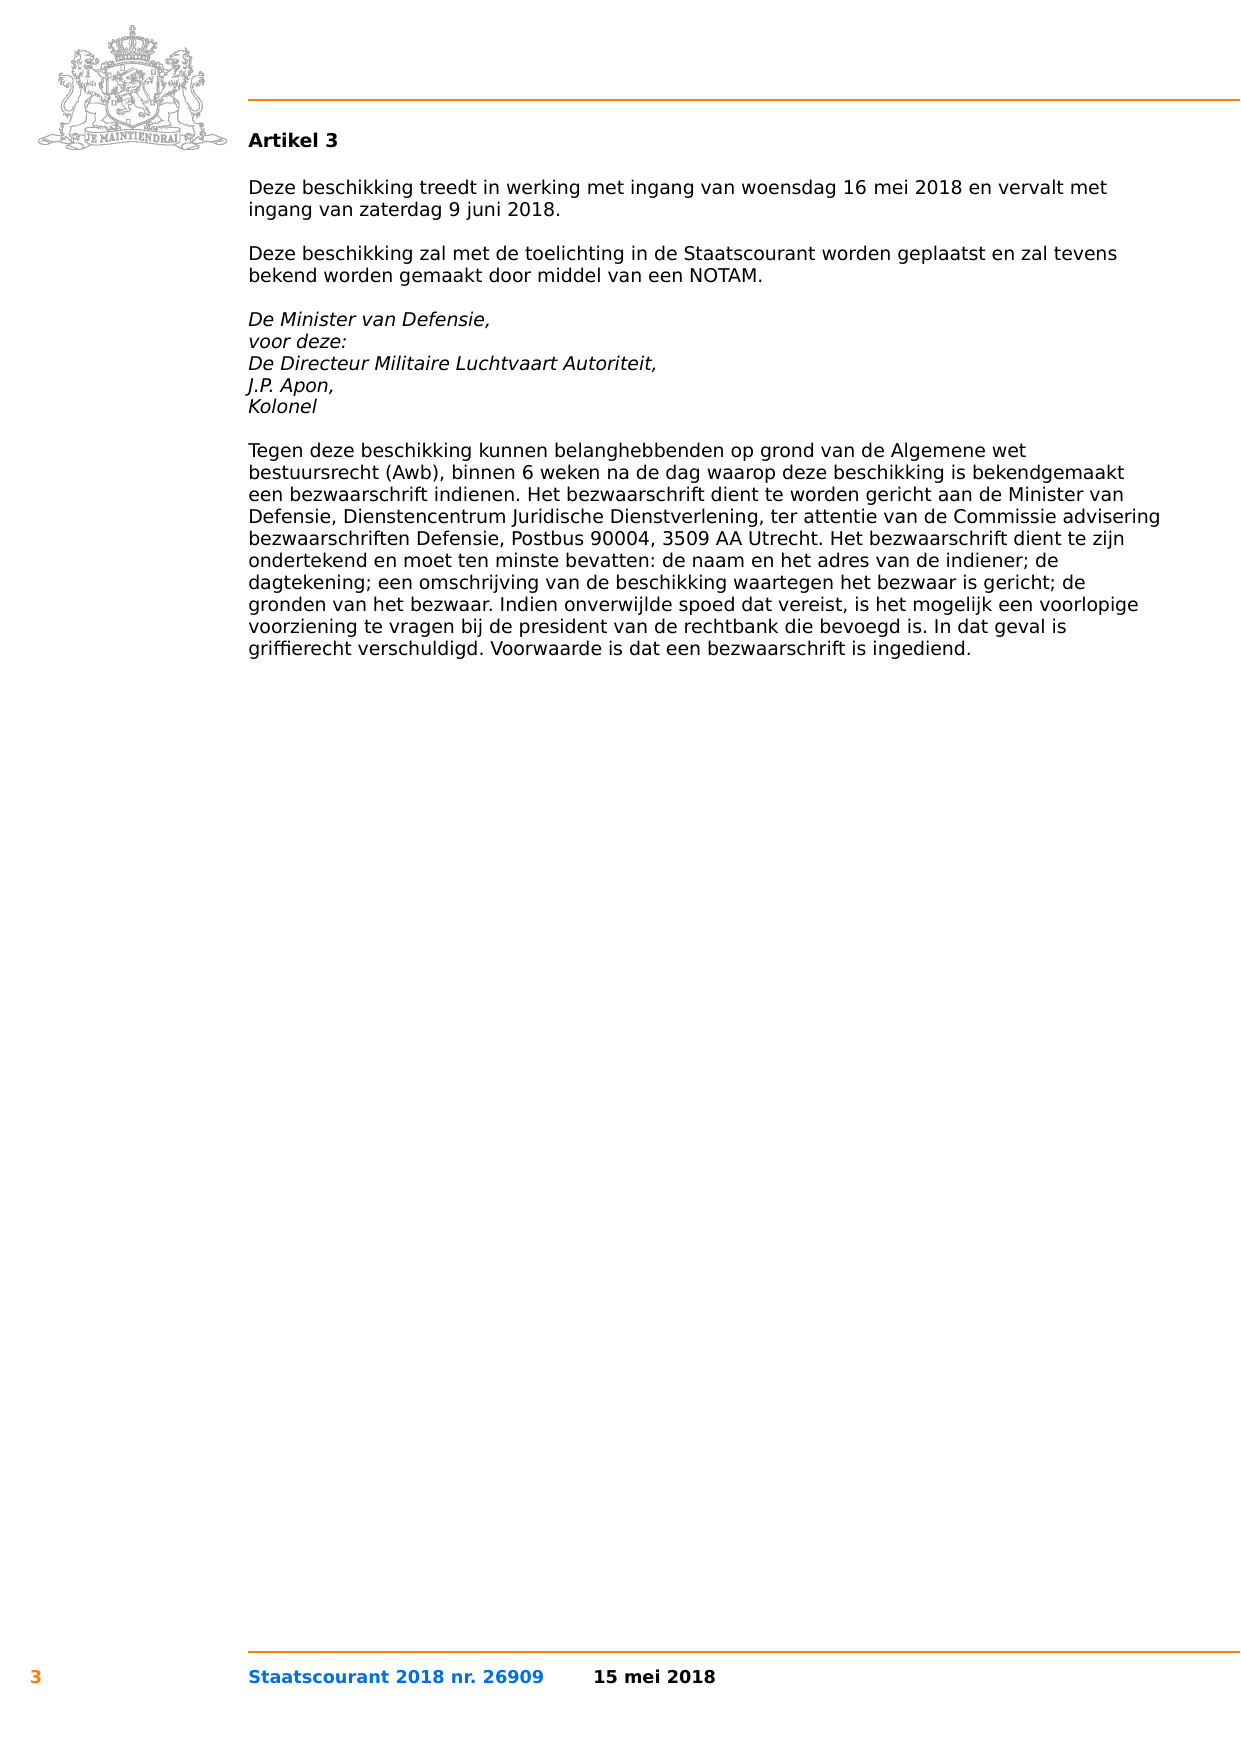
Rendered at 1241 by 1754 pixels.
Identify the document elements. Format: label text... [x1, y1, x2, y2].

text Tegen deze beschikking kunnen belanghebbenden op grond van de Algemene wet bestuursrecht (Awb), binnen 6 weken na de dag waarop deze beschikking is bekendgemaakt een bezwaarschrift indienen. Het bezwaarschrift dient te worden gericht aan de Minister van Defensie, Dienstencentrum Juridische Dienstverlening, ter attentie van de Commissie advisering bezwaarschriften Defensie, Postbus 90004, 3509 AA Utrecht. Het bezwaarschrift dient te zijn ondertekend en moet ten minste bevatten: de naam en het adres van de indiener; de dagtekening; een omschrijving van de beschikking waartegen het bezwaar is gericht; de gronden van het bezwaar. Indien onverwijlde spoed dat vereist, is het mogelijk een voorlopige voorziening te vragen bij de president van de rechtbank die bevoegd is. In dat geval is griffierecht verschuldigd. Voorwaarde is dat een bezwaarschrift is ingediend. [248, 440, 1163, 660]
text Deze beschikking zal met de toelichting in de Staatscourant worden geplaatst en zal tevens bekend worden gemaakt door middel van een NOTAM. [248, 243, 1163, 287]
subtitle Artikel 3 [248, 130, 1163, 152]
text Deze beschikking treedt in werking met ingang van woensdag 16 mei 2018 en vervalt met ingang van zaterdag 9 juni 2018. [248, 177, 1163, 221]
picture [38, 25, 227, 150]
text De Minister van Defensie, voor deze: De Directeur Militaire Luchtvaart Autoriteit, J.P. Apon, Kolonel [248, 308, 1163, 418]
